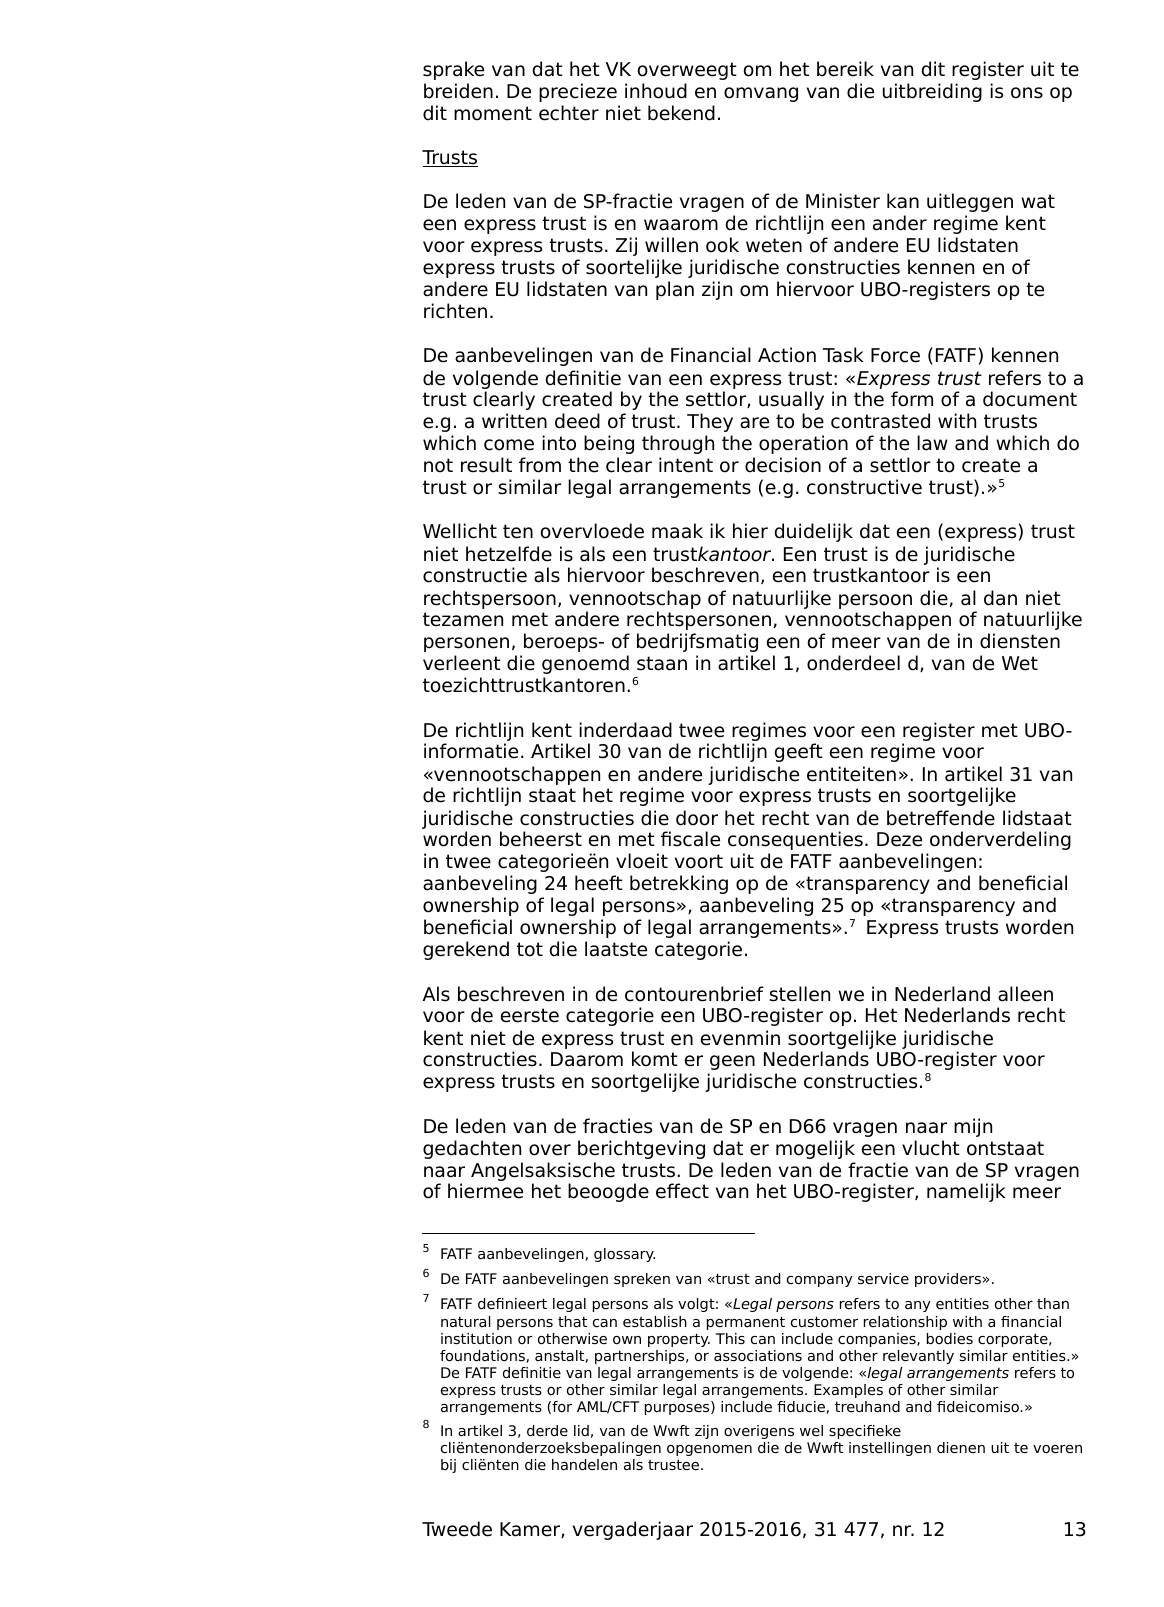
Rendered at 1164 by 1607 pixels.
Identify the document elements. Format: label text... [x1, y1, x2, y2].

text De FATF aanbevelingen spreken van «trust and company service providers». [422, 1267, 1087, 1289]
text De leden van de fracties van de SP en D66 vragen naar mijn gedachten over berichtgeving dat er mogelijk een vlucht ontstaat naar Angelsaksische trusts. De leden van de fractie van de SP vragen of hiermee het beoogde effect van het UBO-register, namelijk meer [422, 1116, 1087, 1203]
text De aanbevelingen van de Financial Action Task Force (FATF) kennen de volgende definitie van een express trust: «Express trust refers to a trust clearly created by the settlor, usually in the form of a document e.g. a written deed of trust. They are to be contrasted with trusts which come into being through the operation of the law and which do not result from the clear intent or decision of a settlor to create a trust or similar legal arrangements (e.g. constructive trust).» [422, 345, 1087, 499]
text In artikel 3, derde lid, van de Wwft zijn overigens wel specifieke cliëntenonderzoeksbepalingen opgenomen die de Wwft instellingen dienen uit te voeren bij cliënten die handelen als trustee. [422, 1418, 1087, 1474]
text Wellicht ten overvloede maak ik hier duidelijk dat een (express) trust niet hetzelfde is als een trustkantoor. Een trust is de juridische constructie als hiervoor beschreven, een trustkantoor is een rechtspersoon, vennootschap of natuurlijke persoon die, al dan niet tezamen met andere rechtspersonen, vennootschappen of natuurlijke personen, beroeps- of bedrijfsmatig een of meer van de in diensten verleent die genoemd staan in artikel 1, onderdeel d, van de Wet toezichttrustkantoren. [422, 521, 1087, 697]
text FATF aanbevelingen, glossary. [422, 1242, 1087, 1264]
text De leden van de SP-fractie vragen of de Minister kan uitleggen wat een express trust is en waarom de richtlijn een ander regime kent voor express trusts. Zij willen ook weten of andere EU lidstaten express trusts of soortelijke juridische constructies kennen en of andere EU lidstaten van plan zijn om hiervoor UBO-registers op te richten. [422, 191, 1087, 323]
text sprake van dat het VK overweegt om het bereik van dit register uit te breiden. De precieze inhoud en omvang van die uitbreiding is ons op dit moment echter niet bekend. [422, 59, 1087, 125]
text De richtlijn kent inderdaad twee regimes voor een register met UBO-informatie. Artikel 30 van de richtlijn geeft een regime voor «vennootschappen en andere juridische entiteiten». In artikel 31 van de richtlijn staat het regime voor express trusts en soortgelijke juridische constructies die door het recht van de betreffende lidstaat worden beheerst en met fiscale consequenties. Deze onderverdeling in twee categorieën vloeit voort uit de FATF aanbevelingen: aanbeveling 24 heeft betrekking op de «transparency and beneficial ownership of legal persons», aanbeveling 25 op «transparency and beneficial ownership of legal arrangements». Express trusts worden gerekend tot die laatste categorie. [422, 719, 1087, 961]
text Als beschreven in de contourenbrief stellen we in Nederland alleen voor de eerste categorie een UBO-register op. Het Nederlands recht kent niet de express trust en evenmin soortgelijke juridische constructies. Daarom komt er geen Nederlands UBO-register voor express trusts en soortgelijke juridische constructies. [422, 983, 1087, 1093]
subtitle Trusts [422, 147, 1087, 169]
text FATF definieert legal persons als volgt: «Legal persons refers to any entities other than natural persons that can establish a permanent customer relationship with a financial institution or otherwise own property. This can include companies, bodies corporate, foundations, anstalt, partnerships, or associations and other relevantly similar entities.» De FATF definitie van legal arrangements is de volgende: «legal arrangements refers to express trusts or other similar legal arrangements. Examples of other similar arrangements (for AML/CFT purposes) include fiducie, treuhand and fideicomiso.» [422, 1292, 1087, 1416]
